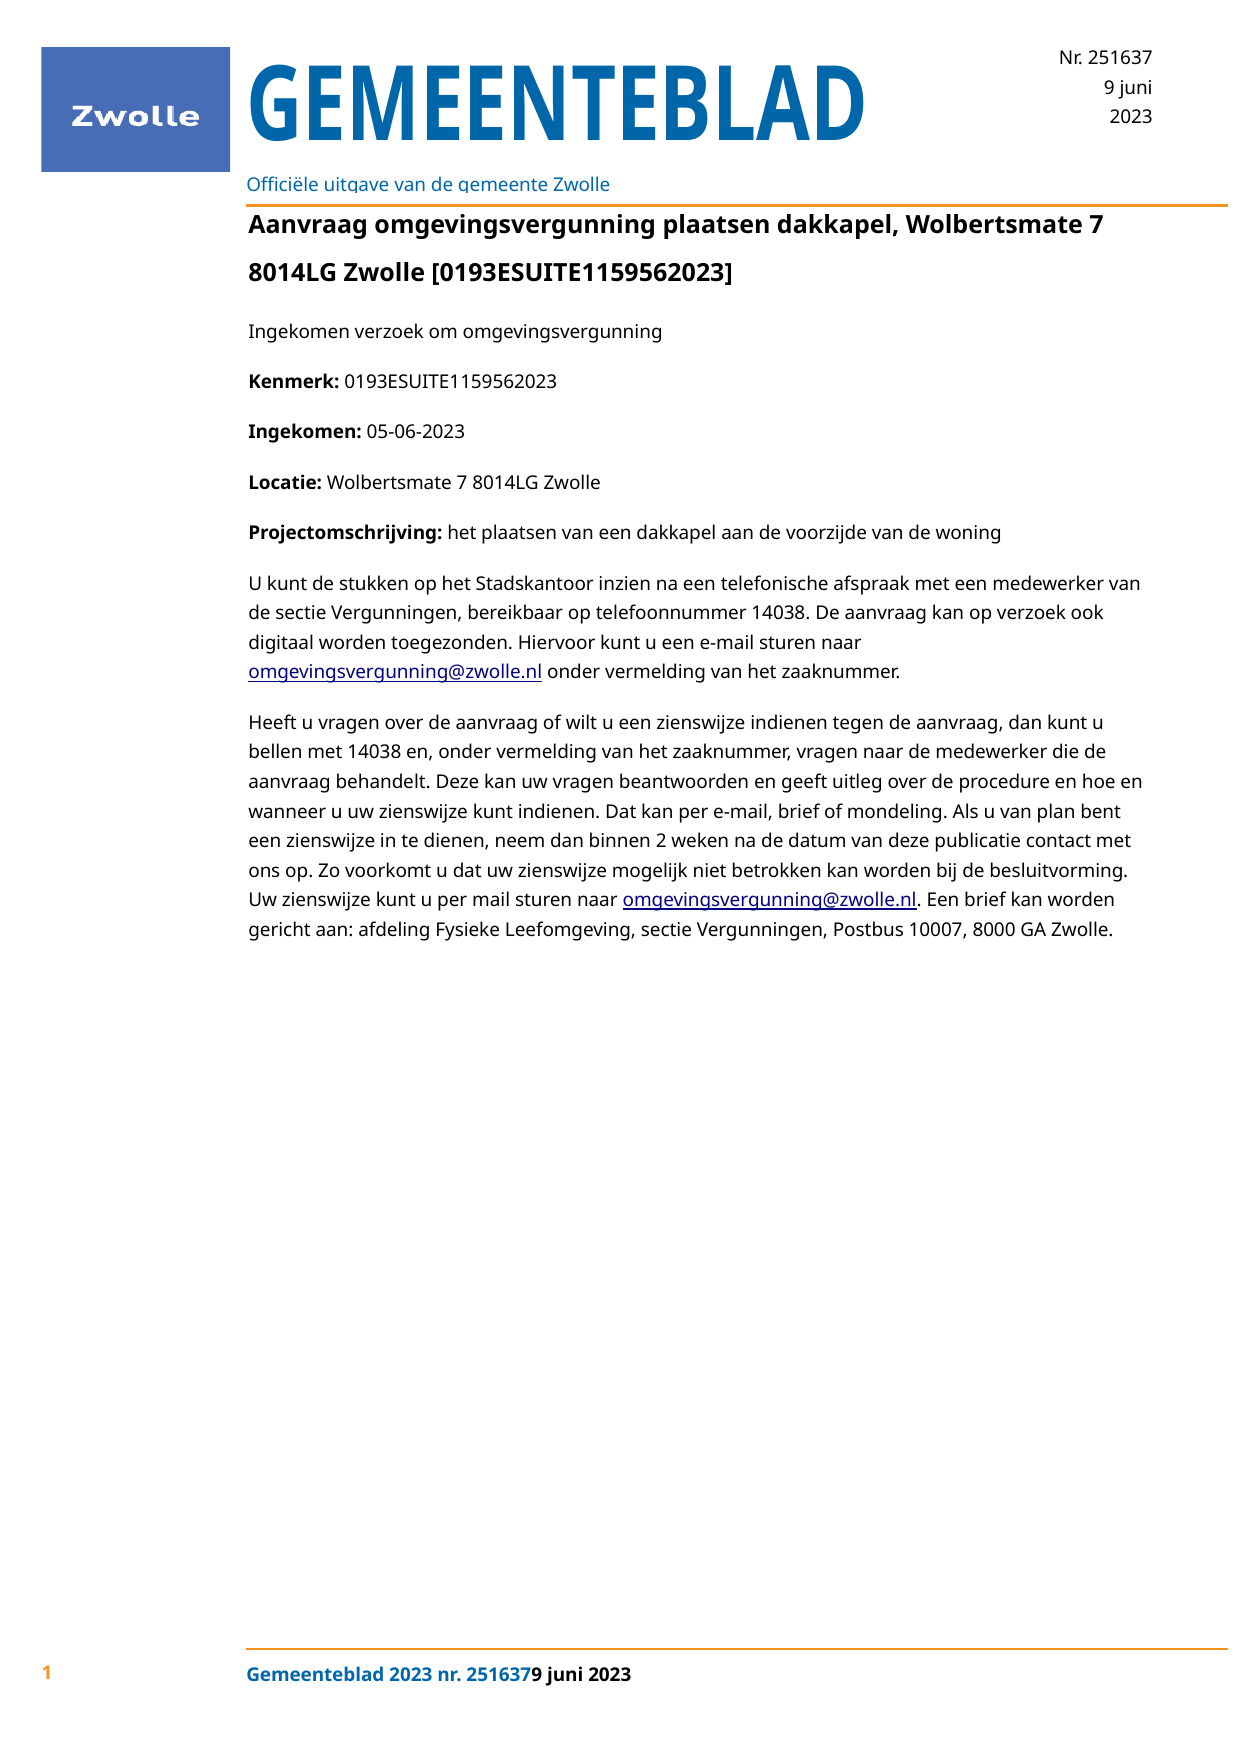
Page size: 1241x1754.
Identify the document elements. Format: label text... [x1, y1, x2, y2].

text Ingekomen: 05-06-2023 [248, 419, 1152, 444]
text Aanvraag omgevingsvergunning plaatsen dakkapel, Wolbertsmate 7 8014LG Zwolle [0193ESUITE1159562023] [248, 207, 1152, 288]
text Projectomschrijving: het plaatsen van een dakkapel aan de voorzijde van de woning [248, 519, 1152, 545]
text Heeft u vragen over de aanvraag of wilt u een zienswijze indienen tegen de aanvraag, dan kunt u bellen met 14038 en, onder vermelding van het zaaknummer, vragen naar de medewerker die de aanvraag behandelt. Deze kan uw vragen beantwoorden en geeft uitleg over de procedure en hoe en wanneer u uw zienswijze kunt indienen. Dat kan per e-mail, brief of mondeling. Als u van plan bent een zienswijze in te dienen, neem dan binnen 2 weken na de datum van deze publicatie contact met ons op. Zo voorkomt u dat uw zienswijze mogelijk niet betrokken kan worden bij de besluitvorming. Uw zienswijze kunt u per mail sturen naar omgevingsvergunning@zwolle.nl. Een brief kan worden gericht aan: afdeling Fysieke Leefomgeving, sectie Vergunningen, Postbus 10007, 8000 GA Zwolle. [248, 709, 1152, 942]
text Locatie: Wolbertsmate 7 8014LG Zwolle [248, 469, 1152, 495]
text U kunt de stukken op het Stadskantoor inzien na een telefonische afspraak met een medewerker van de sectie Vergunningen, bereikbaar op telefoonnummer 14038. De aanvraag kan op verzoek ook digitaal worden toegezonden. Hiervoor kunt u een e-mail sturen naar omgevingsvergunning@zwolle.nl onder vermelding van het zaaknummer. [248, 570, 1152, 684]
picture [41, 47, 231, 172]
text Kenmerk: 0193ESUITE1159562023 [248, 368, 1152, 394]
text Ingekomen verzoek om omgevingsvergunning [248, 318, 1152, 344]
